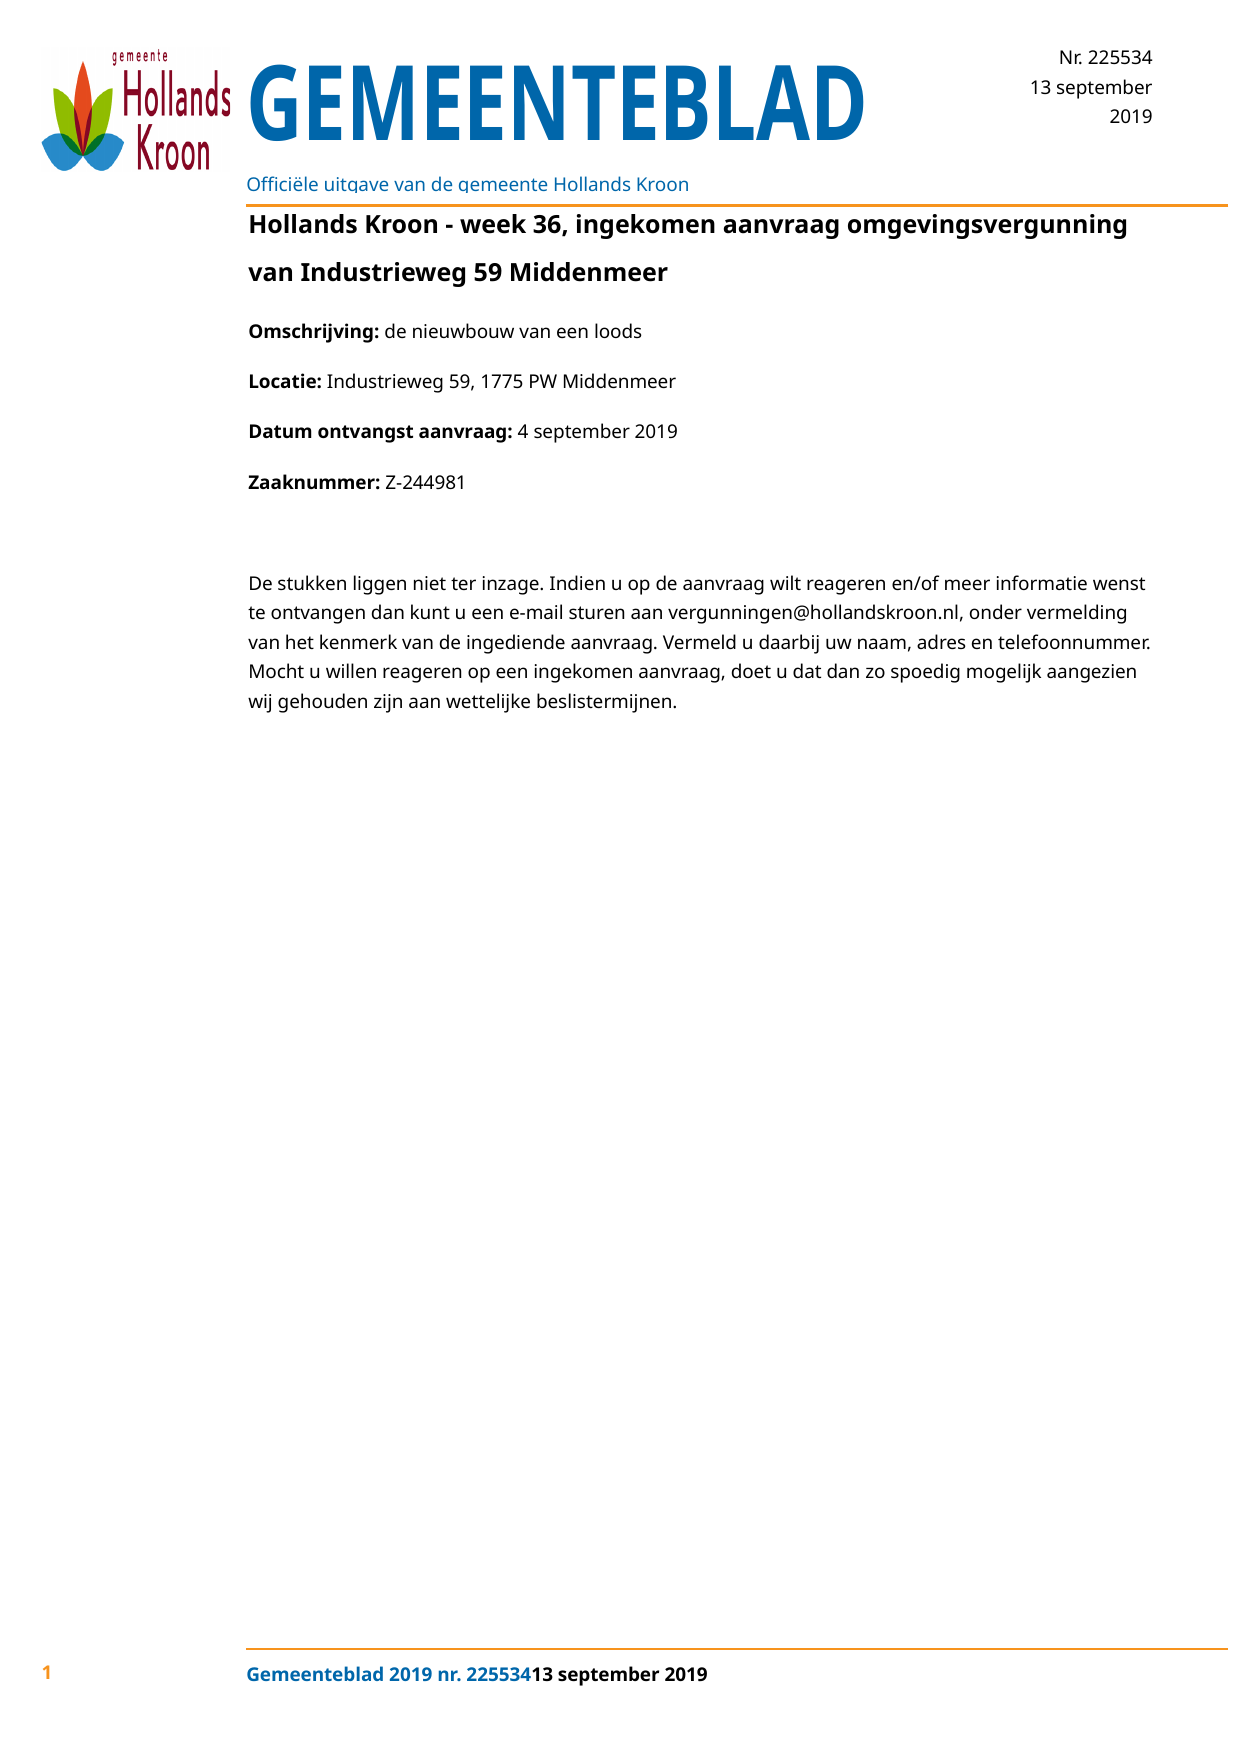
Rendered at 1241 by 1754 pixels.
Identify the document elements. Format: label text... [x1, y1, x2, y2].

text Hollands Kroon - week 36, ingekomen aanvraag omgevingsvergunning van Industrieweg 59 Middenmeer [248, 207, 1152, 288]
text Omschrijving: de nieuwbouw van een loods [248, 318, 1152, 344]
text Zaaknummer: Z-244981 [248, 469, 1152, 495]
picture [41, 47, 231, 172]
text Datum ontvangst aanvraag: 4 september 2019 [248, 419, 1152, 444]
text De stukken liggen niet ter inzage. Indien u op de aanvraag wilt reageren en/of meer informatie wenst te ontvangen dan kunt u een e-mail sturen aan vergunningen@hollandskroon.nl, onder vermelding van het kenmerk van de ingediende aanvraag. Vermeld u daarbij uw naam, adres en telefoonnummer. Mocht u willen reageren op een ingekomen aanvraag, doet u dat dan zo spoedig mogelijk aangezien wij gehouden zijn aan wettelijke beslistermijnen. [248, 570, 1152, 714]
text Locatie: Industrieweg 59, 1775 PW Middenmeer [248, 368, 1152, 394]
